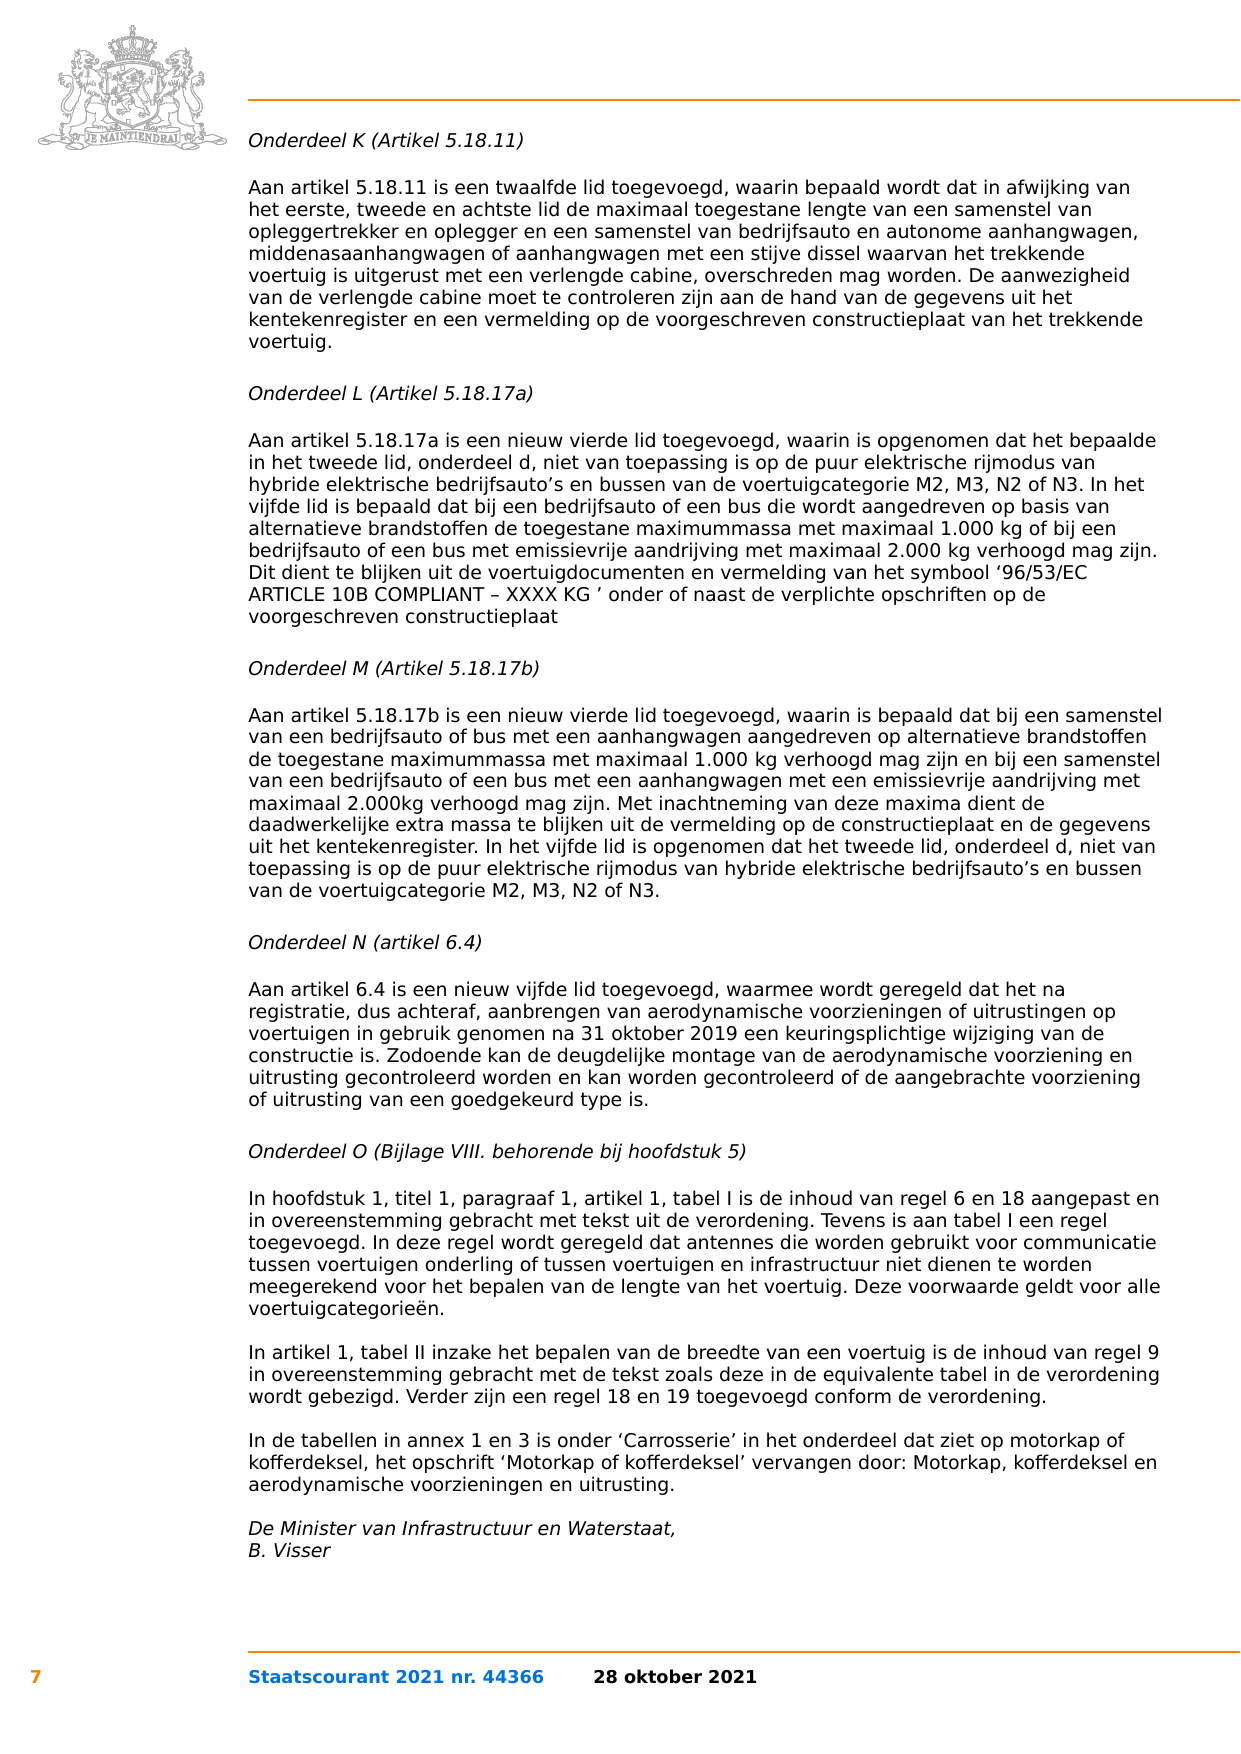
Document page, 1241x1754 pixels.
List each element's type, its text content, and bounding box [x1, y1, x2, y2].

subtitle Onderdeel M (Artikel 5.18.17b) [248, 657, 1163, 679]
text Aan artikel 5.18.17a is een nieuw vierde lid toegevoegd, waarin is opgenomen dat het bepaalde in het tweede lid, onderdeel d, niet van toepassing is op de puur elektrische rijmodus van hybride elektrische bedrijfsauto’s en bussen van de voertuigcategorie M2, M3, N2 of N3. In het vijfde lid is bepaald dat bij een bedrijfsauto of een bus die wordt aangedreven op basis van alternatieve brandstoffen de toegestane maximummassa met maximaal 1.000 kg of bij een bedrijfsauto of een bus met emissievrije aandrijving met maximaal 2.000 kg verhoogd mag zijn. Dit dient te blijken uit de voertuigdocumenten en vermelding van het symbool ‘96/53/EC ARTICLE 10B COMPLIANT – XXXX KG ’ onder of naast de verplichte opschriften op de voorgeschreven constructieplaat [248, 430, 1163, 627]
subtitle Onderdeel O (Bijlage VIII. behorende bij hoofdstuk 5) [248, 1141, 1163, 1163]
subtitle Onderdeel L (Artikel 5.18.17a) [248, 383, 1163, 405]
subtitle Onderdeel N (artikel 6.4) [248, 932, 1163, 954]
text Aan artikel 5.18.17b is een nieuw vierde lid toegevoegd, waarin is bepaald dat bij een samenstel van een bedrijfsauto of bus met een aanhangwagen aangedreven op alternatieve brandstoffen de toegestane maximummassa met maximaal 1.000 kg verhoogd mag zijn en bij een samenstel van een bedrijfsauto of een bus met een aanhangwagen met een emissievrije aandrijving met maximaal 2.000kg verhoogd mag zijn. Met inachtneming van deze maxima dient de daadwerkelijke extra massa te blijken uit de vermelding op de constructieplaat en de gegevens uit het kentekenregister. In het vijfde lid is opgenomen dat het tweede lid, onderdeel d, niet van toepassing is op de puur elektrische rijmodus van hybride elektrische bedrijfsauto’s en bussen van de voertuigcategorie M2, M3, N2 of N3. [248, 704, 1163, 902]
text Aan artikel 5.18.11 is een twaalfde lid toegevoegd, waarin bepaald wordt dat in afwijking van het eerste, tweede en achtste lid de maximaal toegestane lengte van een samenstel van opleggertrekker en oplegger en een samenstel van bedrijfsauto en autonome aanhangwagen, middenasaanhangwagen of aanhangwagen met een stijve dissel waarvan het trekkende voertuig is uitgerust met een verlengde cabine, overschreden mag worden. De aanwezigheid van de verlengde cabine moet te controleren zijn aan de hand van de gegevens uit het kentekenregister en een vermelding op de voorgeschreven constructieplaat van het trekkende voertuig. [248, 177, 1163, 353]
text Aan artikel 6.4 is een nieuw vijfde lid toegevoegd, waarmee wordt geregeld dat het na registratie, dus achteraf, aanbrengen van aerodynamische voorzieningen of uitrustingen op voertuigen in gebruik genomen na 31 oktober 2019 een keuringsplichtige wijziging van de constructie is. Zodoende kan de deugdelijke montage van de aerodynamische voorziening en uitrusting gecontroleerd worden en kan worden gecontroleerd of de aangebrachte voorziening of uitrusting van een goedgekeurd type is. [248, 979, 1163, 1111]
text In de tabellen in annex 1 en 3 is onder ‘Carrosserie’ in het onderdeel dat ziet op motorkap of kofferdeksel, het opschrift ‘Motorkap of kofferdeksel’ vervangen door: Motorkap, kofferdeksel en aerodynamische voorzieningen en uitrusting. [248, 1430, 1163, 1496]
text De Minister van Infrastructuur en Waterstaat, B. Visser [248, 1517, 1163, 1561]
text In hoofdstuk 1, titel 1, paragraaf 1, artikel 1, tabel I is de inhoud van regel 6 en 18 aangepast en in overeenstemming gebracht met tekst uit de verordening. Tevens is aan tabel I een regel toegevoegd. In deze regel wordt geregeld dat antennes die worden gebruikt voor communicatie tussen voertuigen onderling of tussen voertuigen en infrastructuur niet dienen te worden meegerekend voor het bepalen van de lengte van het voertuig. Deze voorwaarde geldt voor alle voertuigcategorieën. [248, 1188, 1163, 1320]
subtitle Onderdeel K (Artikel 5.18.11) [248, 130, 1163, 152]
text In artikel 1, tabel II inzake het bepalen van de breedte van een voertuig is de inhoud van regel 9 in overeenstemming gebracht met de tekst zoals deze in de equivalente tabel in de verordening wordt gebezigd. Verder zijn een regel 18 en 19 toegevoegd conform de verordening. [248, 1342, 1163, 1408]
picture [38, 25, 227, 150]
